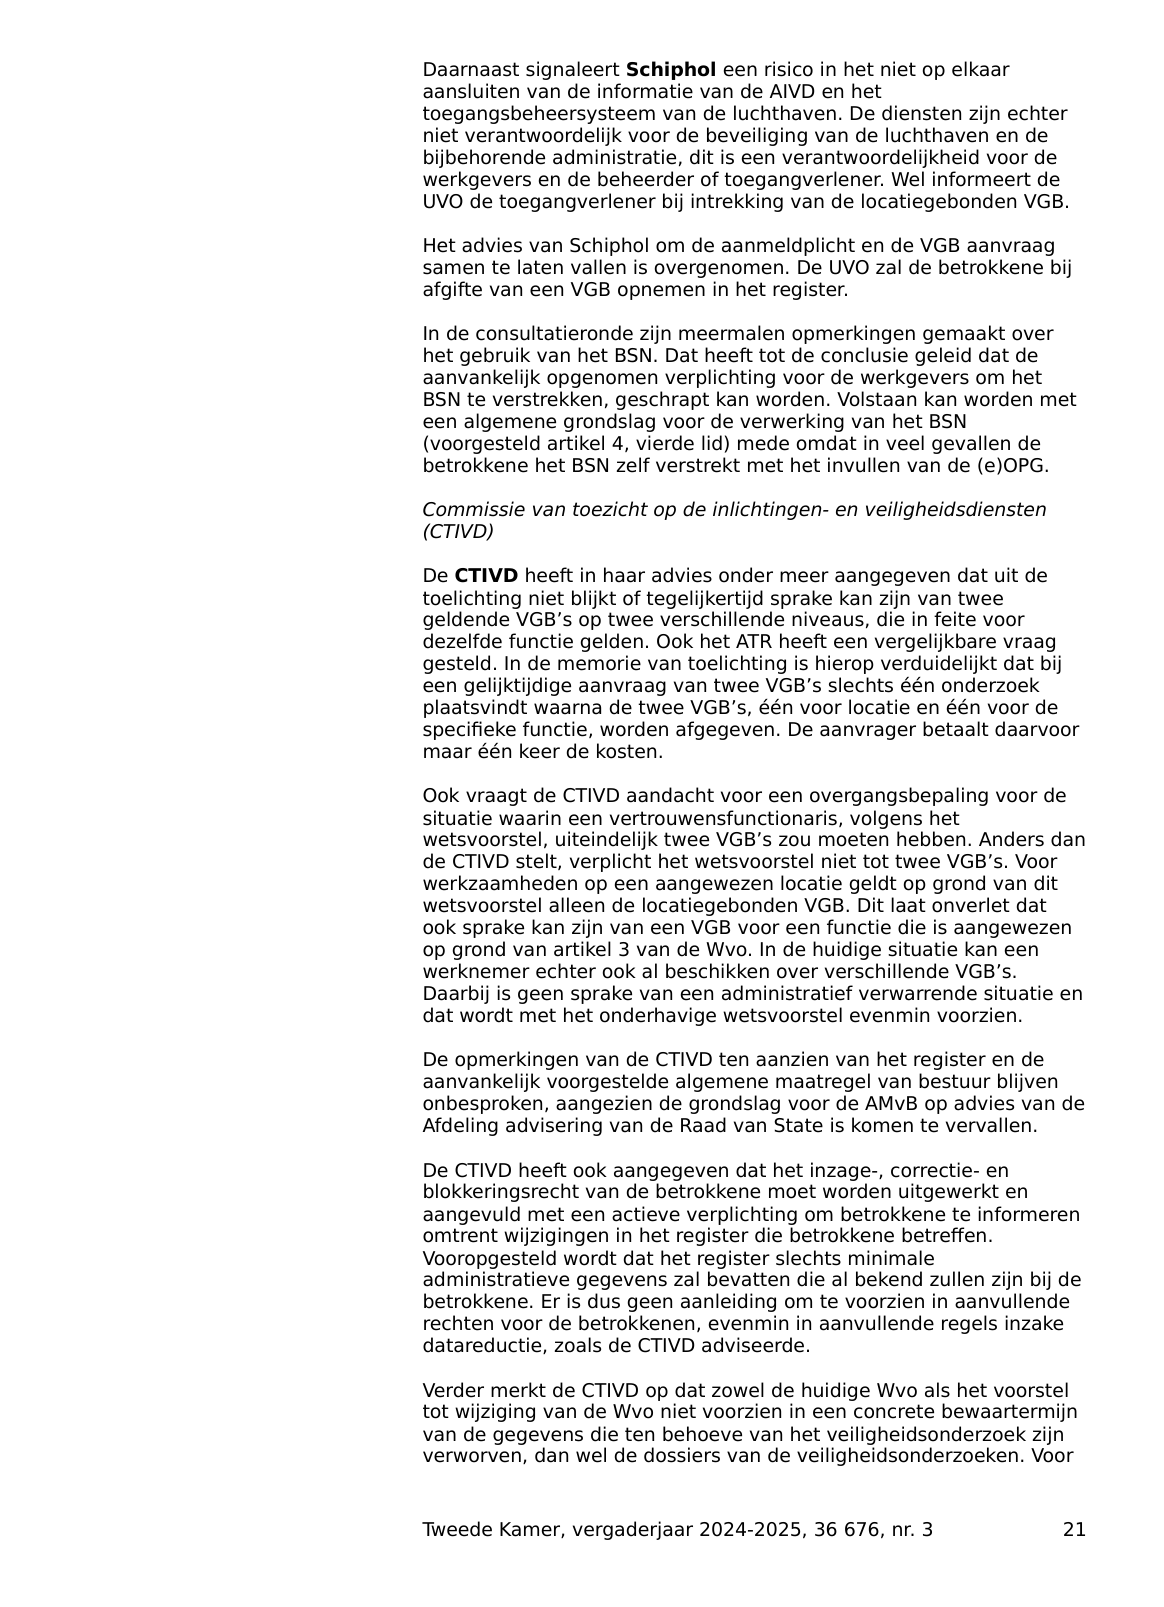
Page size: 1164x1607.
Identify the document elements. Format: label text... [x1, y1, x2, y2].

text Ook vraagt de CTIVD aandacht voor een overgangsbepaling voor de situatie waarin een vertrouwensfunctionaris, volgens het wetsvoorstel, uiteindelijk twee VGB’s zou moeten hebben. Anders dan de CTIVD stelt, verplicht het wetsvoorstel niet tot twee VGB’s. Voor werkzaamheden op een aangewezen locatie geldt op grond van dit wetsvoorstel alleen de locatiegebonden VGB. Dit laat onverlet dat ook sprake kan zijn van een VGB voor een functie die is aangewezen op grond van artikel 3 van de Wvo. In de huidige situatie kan een werknemer echter ook al beschikken over verschillende VGB’s. Daarbij is geen sprake van een administratief verwarrende situatie en dat wordt met het onderhavige wetsvoorstel evenmin voorzien. [422, 785, 1087, 1027]
text Daarnaast signaleert Schiphol een risico in het niet op elkaar aansluiten van de informatie van de AIVD en het toegangsbeheersysteem van de luchthaven. De diensten zijn echter niet verantwoordelijk voor de beveiliging van de luchthaven en de bijbehorende administratie, dit is een verantwoordelijkheid voor de werkgevers en de beheerder of toegangverlener. Wel informeert de UVO de toegangverlener bij intrekking van de locatiegebonden VGB. [422, 59, 1087, 213]
text Het advies van Schiphol om de aanmeldplicht en de VGB aanvraag samen te laten vallen is overgenomen. De UVO zal de betrokkene bij afgifte van een VGB opnemen in het register. [422, 235, 1087, 301]
text De opmerkingen van de CTIVD ten aanzien van het register en de aanvankelijk voorgestelde algemene maatregel van bestuur blijven onbesproken, aangezien de grondslag voor de AMvB op advies van de Afdeling advisering van de Raad van State is komen te vervallen. [422, 1049, 1087, 1137]
text De CTIVD heeft ook aangegeven dat het inzage-, correctie- en blokkeringsrecht van de betrokkene moet worden uitgewerkt en aangevuld met een actieve verplichting om betrokkene te informeren omtrent wijzigingen in het register die betrokkene betreffen. Vooropgesteld wordt dat het register slechts minimale administratieve gegevens zal bevatten die al bekend zullen zijn bij de betrokkene. Er is dus geen aanleiding om te voorzien in aanvullende rechten voor de betrokkenen, evenmin in aanvullende regels inzake datareductie, zoals de CTIVD adviseerde. [422, 1159, 1087, 1357]
text De CTIVD heeft in haar advies onder meer aangegeven dat uit de toelichting niet blijkt of tegelijkertijd sprake kan zijn van twee geldende VGB’s op twee verschillende niveaus, die in feite voor dezelfde functie gelden. Ook het ATR heeft een vergelijkbare vraag gesteld. In de memorie van toelichting is hierop verduidelijkt dat bij een gelijktijdige aanvraag van twee VGB’s slechts één onderzoek plaatsvindt waarna de twee VGB’s, één voor locatie en één voor de specifieke functie, worden afgegeven. De aanvrager betaalt daarvoor maar één keer de kosten. [422, 565, 1087, 763]
text In de consultatieronde zijn meermalen opmerkingen gemaakt over het gebruik van het BSN. Dat heeft tot de conclusie geleid dat de aanvankelijk opgenomen verplichting voor de werkgevers om het BSN te verstrekken, geschrapt kan worden. Volstaan kan worden met een algemene grondslag voor de verwerking van het BSN (voorgesteld artikel 4, vierde lid) mede omdat in veel gevallen de betrokkene het BSN zelf verstrekt met het invullen van de (e)OPG. [422, 323, 1087, 477]
text Verder merkt de CTIVD op dat zowel de huidige Wvo als het voorstel tot wijziging van de Wvo niet voorzien in een concrete bewaartermijn van de gegevens die ten behoeve van het veiligheidsonderzoek zijn verworven, dan wel de dossiers van de veiligheidsonderzoeken. Voor [422, 1379, 1087, 1467]
subtitle Commissie van toezicht op de inlichtingen- en veiligheidsdiensten (CTIVD) [422, 499, 1087, 543]
